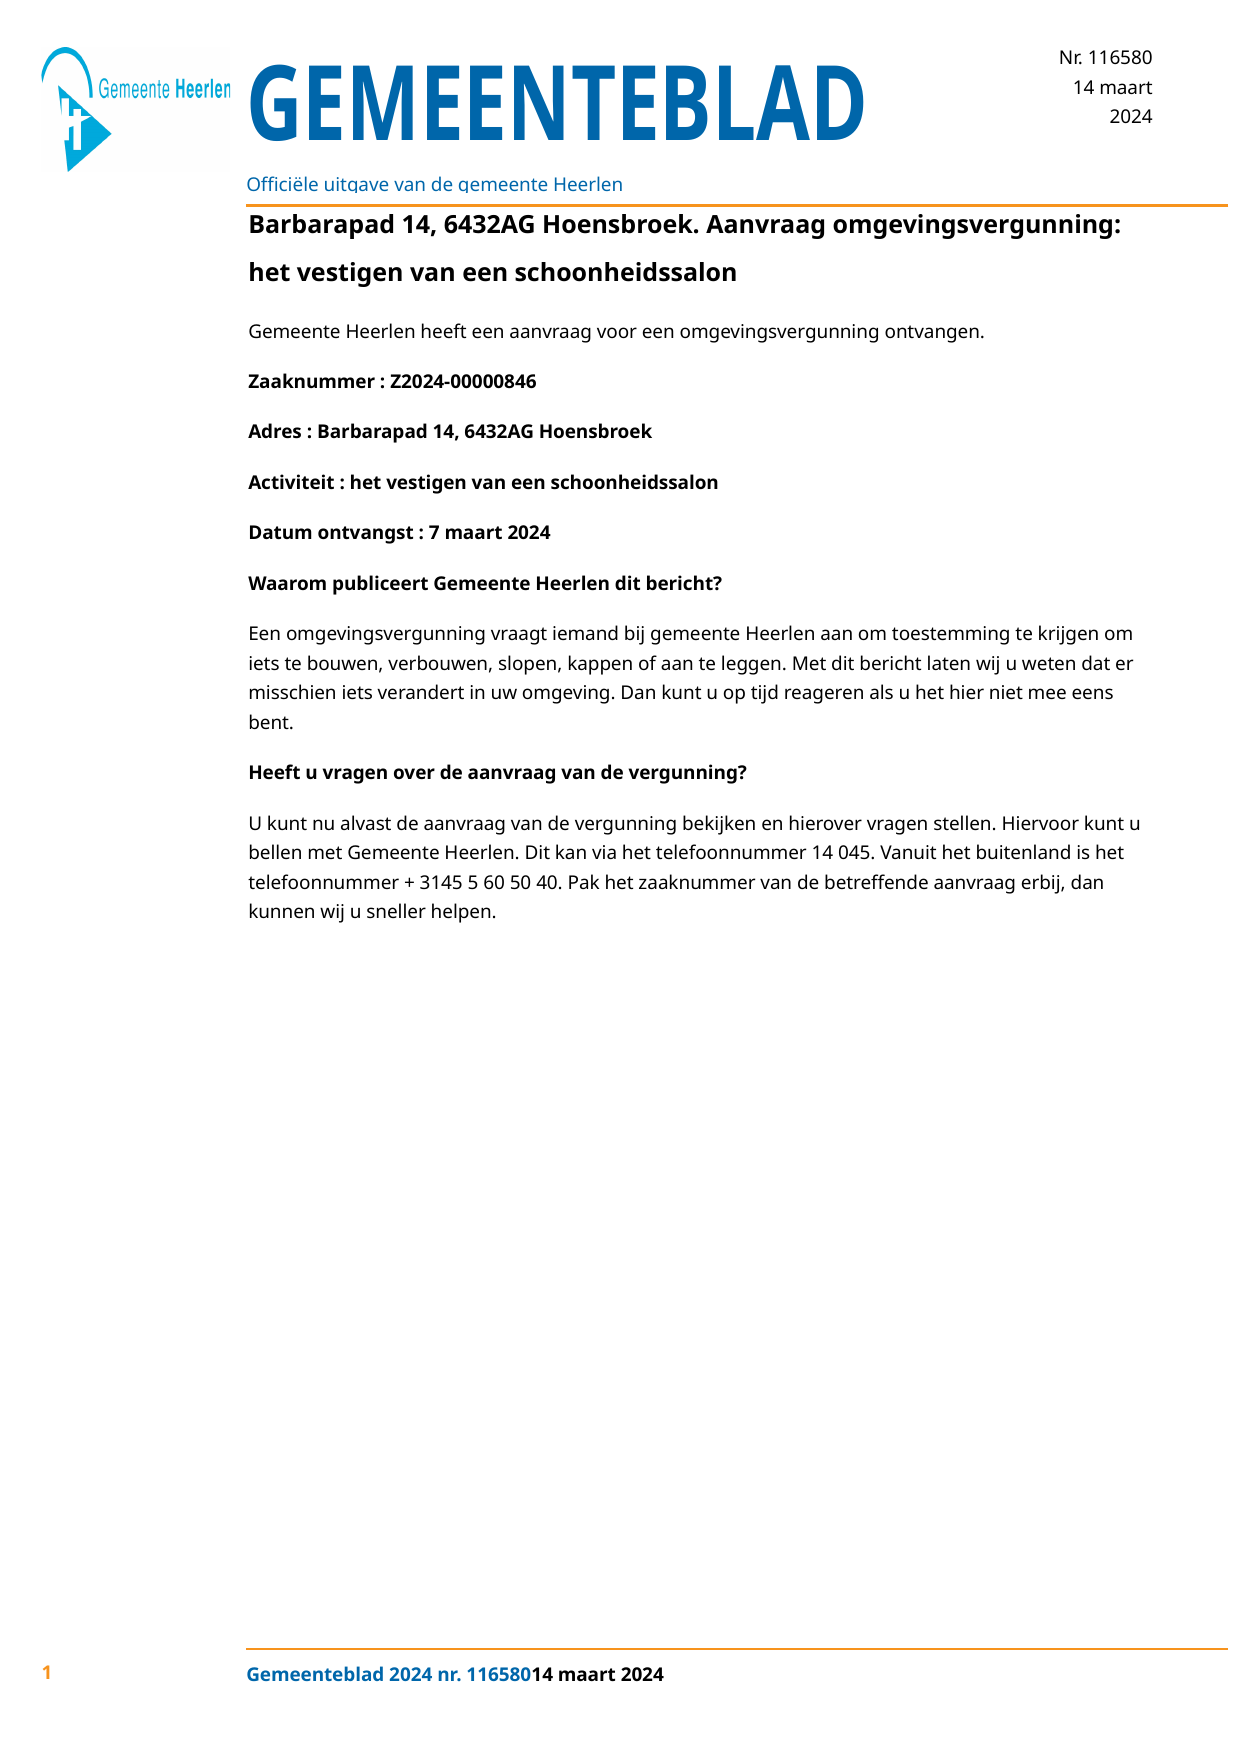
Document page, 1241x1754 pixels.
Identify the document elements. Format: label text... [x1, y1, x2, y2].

picture [41, 47, 231, 172]
picture [41, 47, 59, 70]
text Adres : Barbarapad 14, 6432AG Hoensbroek [248, 419, 1152, 444]
text Waarom publiceert Gemeente Heerlen dit bericht? [248, 570, 1152, 596]
text Datum ontvangst : 7 maart 2024 [248, 519, 1152, 545]
text Zaaknummer : Z2024-00000846 [248, 368, 1152, 394]
text Heeft u vragen over de aanvraag van de vergunning? [248, 759, 1152, 785]
text Gemeente Heerlen heeft een aanvraag voor een omgevingsvergunning ontvangen. [248, 318, 1152, 344]
text Barbarapad 14, 6432AG Hoensbroek. Aanvraag omgevingsvergunning: het vestigen van een schoonheidssalon [248, 207, 1152, 288]
text U kunt nu alvast de aanvraag van de vergunning bekijken en hierover vragen stellen. Hiervoor kunt u bellen met Gemeente Heerlen. Dit kan via het telefoonnummer 14 045. Vanuit het buitenland is het telefoonnummer + 3145 5 60 50 40. Pak het zaaknummer van de betreffende aanvraag erbij, dan kunnen wij u sneller helpen. [248, 810, 1152, 924]
text Een omgevingsvergunning vraagt iemand bij gemeente Heerlen aan om toestemming te krijgen om iets te bouwen, verbouwen, slopen, kappen of aan te leggen. Met dit bericht laten wij u weten dat er misschien iets verandert in uw omgeving. Dan kunt u op tijd reageren als u het hier niet mee eens bent. [248, 620, 1152, 735]
text Activiteit : het vestigen van een schoonheidssalon [248, 469, 1152, 495]
